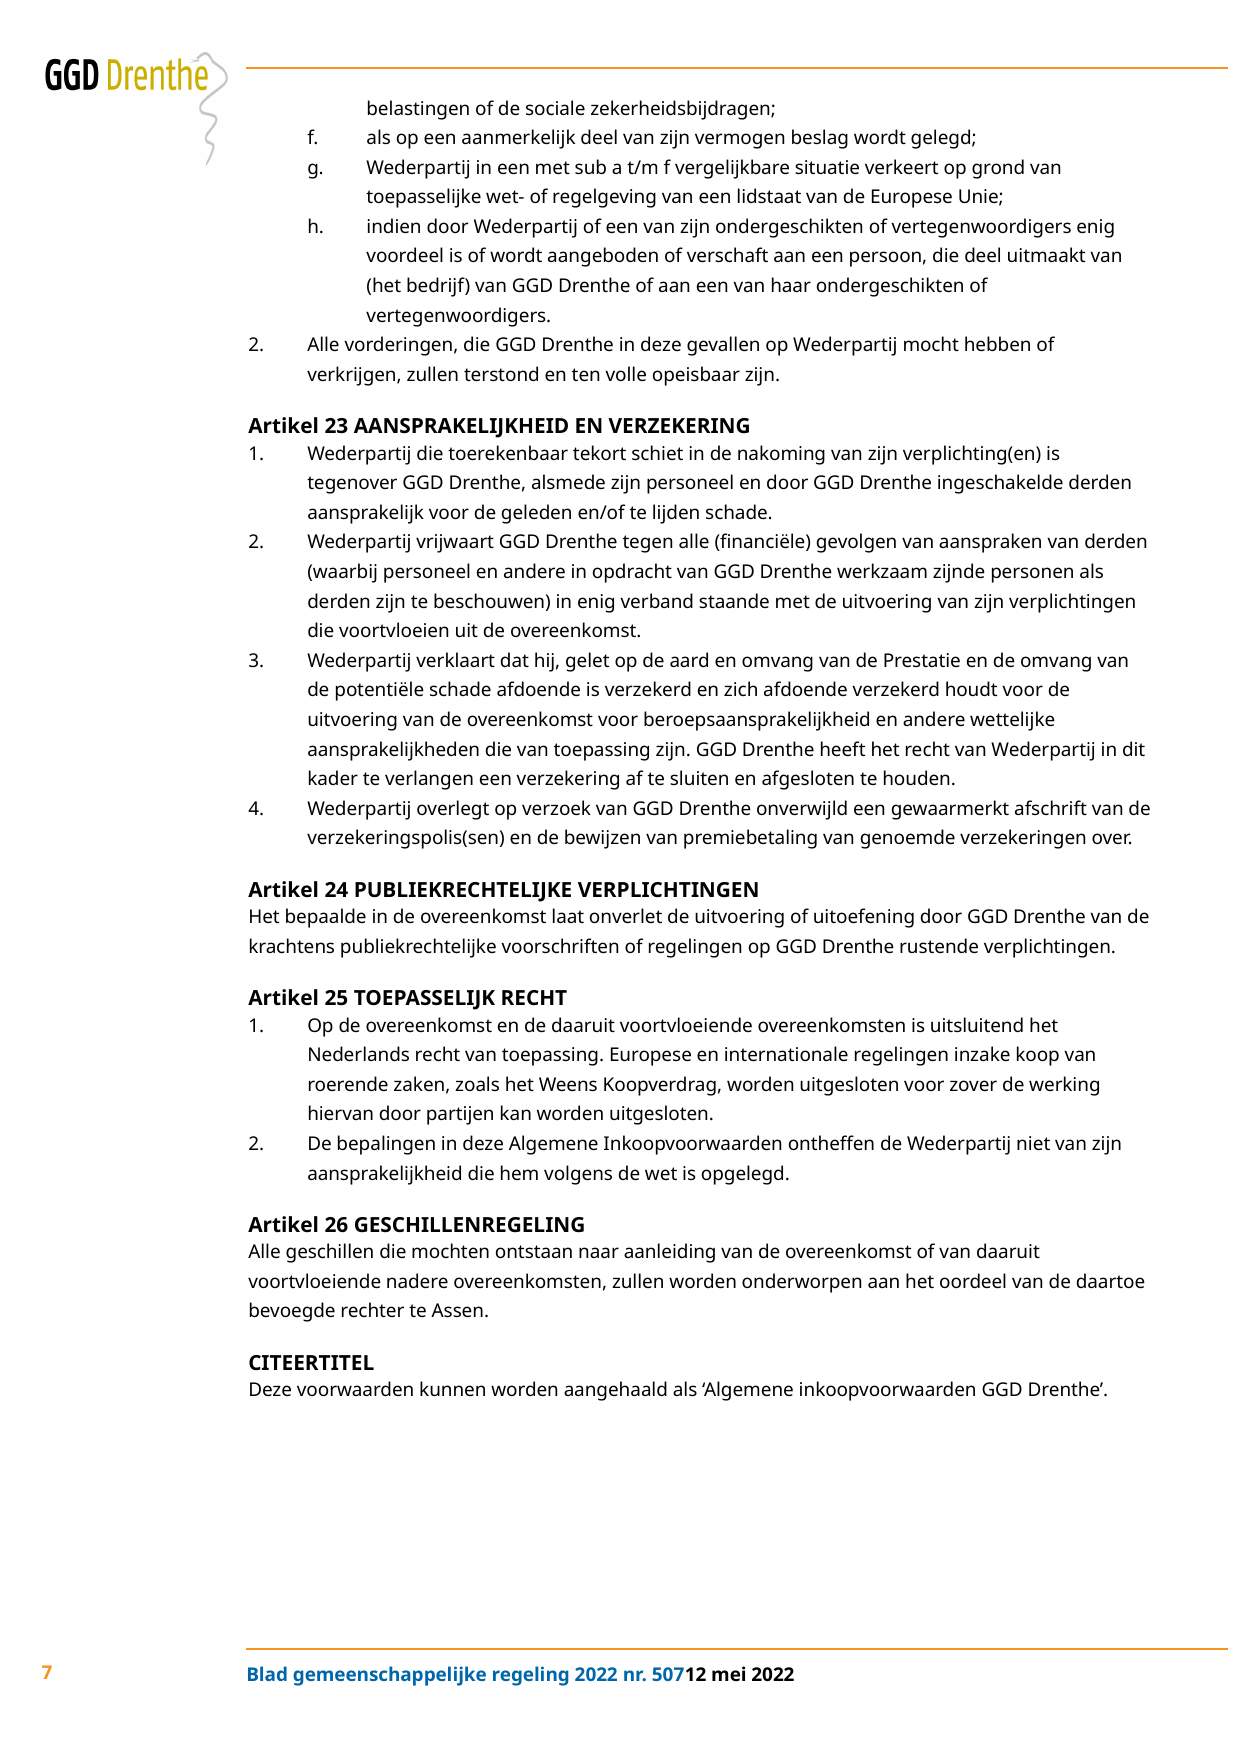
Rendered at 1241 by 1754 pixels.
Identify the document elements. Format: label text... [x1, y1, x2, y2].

list als op een aanmerkelijk deel van zijn vermogen beslag wordt gelegd; [307, 124, 1152, 150]
text CITEERTITEL [248, 1348, 1152, 1377]
text Artikel 24 PUBLIEKRECHTELIJKE VERPLICHTINGEN [248, 875, 1152, 903]
list belastingen of de sociale zekerheidsbijdragen; [307, 95, 1152, 121]
text Artikel 26 GESCHILLENREGELING [248, 1210, 1152, 1238]
list De bepalingen in deze Algemene Inkoopvoorwaarden ontheffen de Wederpartij niet van zijn aansprakelijkheid die hem volgens de wet is opgelegd. [248, 1130, 1152, 1185]
text Artikel 25 TOEPASSELIJK RECHT [248, 983, 1152, 1012]
list Wederpartij verklaart dat hij, gelet op de aard en omvang van de Prestatie en de omvang van de potentiële schade afdoende is verzekerd en zich afdoende verzekerd houdt voor de uitvoering van de overeenkomst voor beroepsaansprakelijkheid en andere wettelijke aansprakelijkheden die van toepassing zijn. GGD Drenthe heeft het recht van Wederpartij in dit kader te verlangen een verzekering af te sluiten en afgesloten te houden. [248, 647, 1152, 791]
list Wederpartij overlegt op verzoek van GGD Drenthe onverwijld een gewaarmerkt afschrift van de verzekeringspolis(sen) en de bewijzen van premiebetaling van genoemde verzekeringen over. [248, 795, 1152, 850]
list Wederpartij die toerekenbaar tekort schiet in de nakoming van zijn verplichting(en) is tegenover GGD Drenthe, alsmede zijn personeel en door GGD Drenthe ingeschakelde derden aansprakelijk voor de geleden en/of te lijden schade. [248, 440, 1152, 525]
text Deze voorwaarden kunnen worden aangehaald als ‘Algemene inkoopvoorwaarden GGD Drenthe’. [248, 1377, 1152, 1402]
text Het bepaalde in de overeenkomst laat onverlet de uitvoering of uitoefening door GGD Drenthe van de krachtens publiekrechtelijke voorschriften of regelingen op GGD Drenthe rustende verplichtingen. [248, 903, 1152, 959]
list Op de overeenkomst en de daaruit voortvloeiende overeenkomsten is uitsluitend het Nederlands recht van toepassing. Europese en internationale regelingen inzake koop van roerende zaken, zoals het Weens Koopverdrag, worden uitgesloten voor zover de werking hiervan door partijen kan worden uitgesloten. [248, 1012, 1152, 1126]
text Artikel 23 AANSPRAKELIJKHEID EN VERZEKERING [248, 411, 1152, 440]
picture [41, 47, 231, 172]
list indien door Wederpartij of een van zijn ondergeschikten of vertegenwoordigers enig voordeel is of wordt aangeboden of verschaft aan een persoon, die deel uitmaakt van (het bedrijf) van GGD Drenthe of aan een van haar ondergeschikten of vertegenwoordigers. [307, 213, 1152, 328]
list Alle vorderingen, die GGD Drenthe in deze gevallen op Wederpartij mocht hebben of verkrijgen, zullen terstond en ten volle opeisbaar zijn. [248, 331, 1152, 387]
text Alle geschillen die mochten ontstaan naar aanleiding van de overeenkomst of van daaruit voortvloeiende nadere overeenkomsten, zullen worden onderworpen aan het oordeel van de daartoe bevoegde rechter te Assen. [248, 1238, 1152, 1323]
list Wederpartij in een met sub a t/m f vergelijkbare situatie verkeert op grond van toepasselijke wet- of regelgeving van een lidstaat van de Europese Unie; [307, 154, 1152, 209]
list Wederpartij vrijwaart GGD Drenthe tegen alle (financiële) gevolgen van aanspraken van derden (waarbij personeel en andere in opdracht van GGD Drenthe werkzaam zijnde personen als derden zijn te beschouwen) in enig verband staande met de uitvoering van zijn verplichtingen die voortvloeien uit de overeenkomst. [248, 529, 1152, 643]
